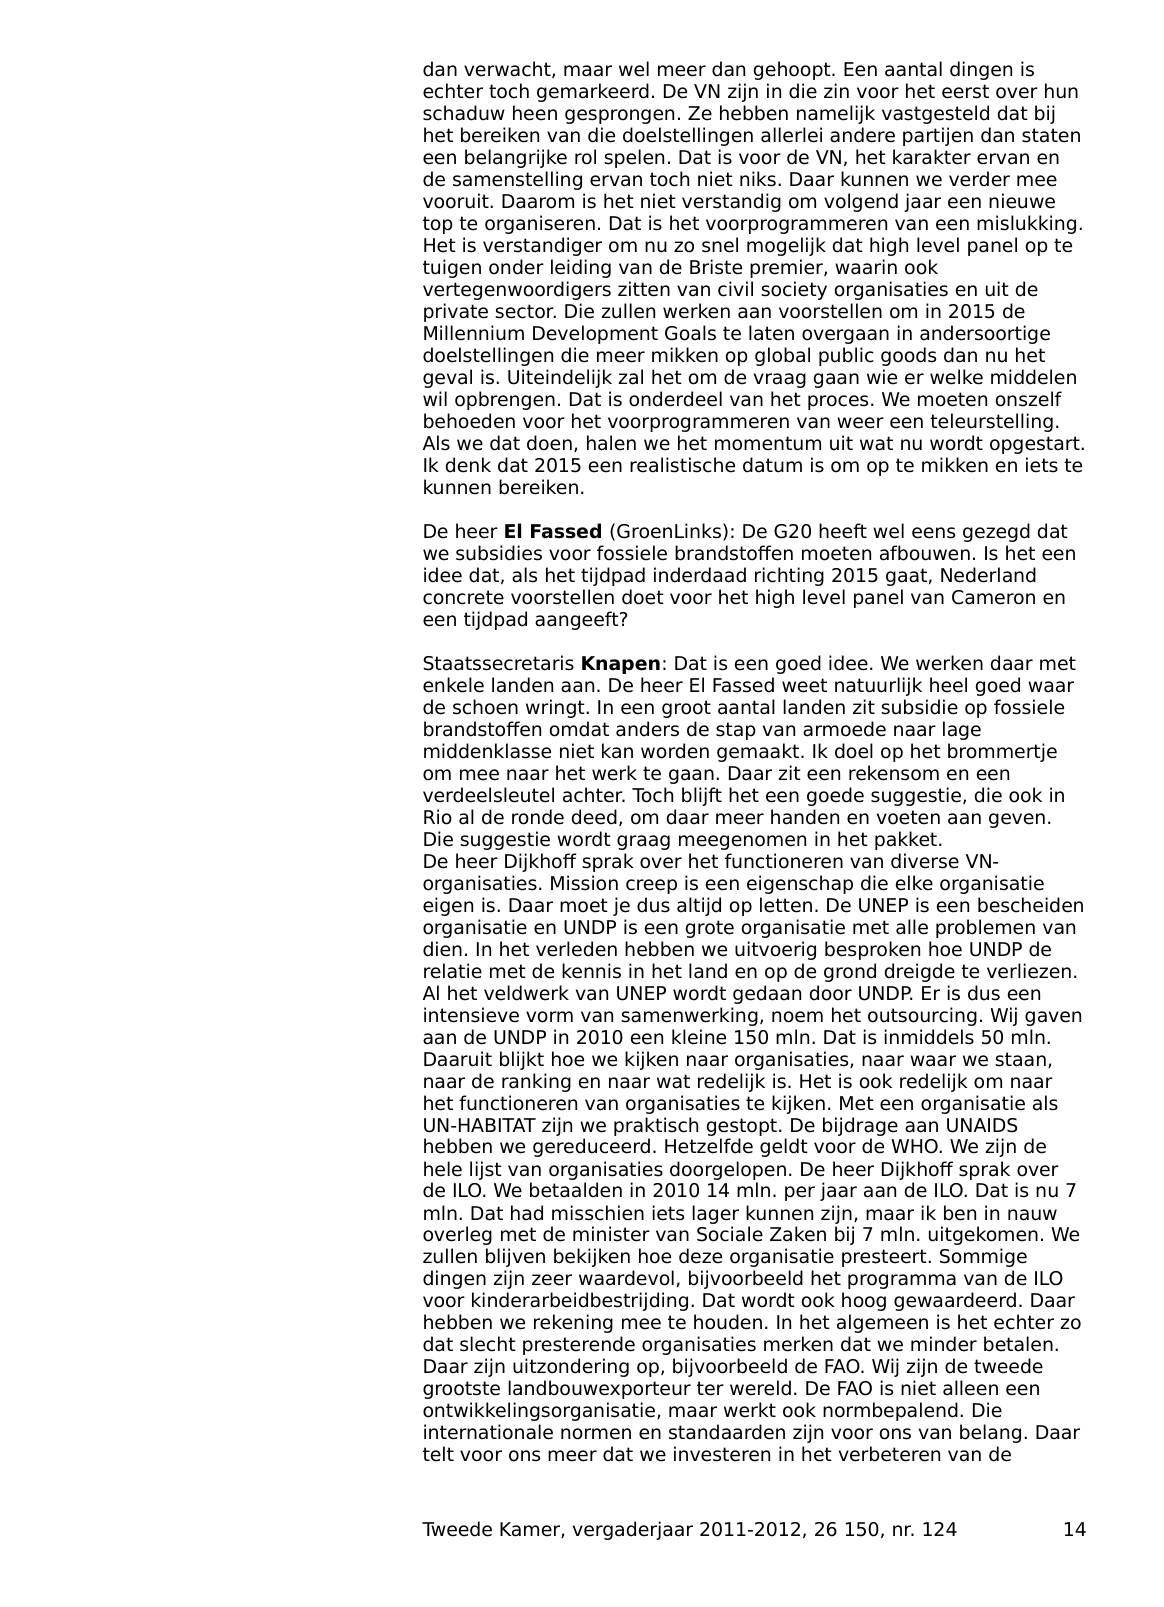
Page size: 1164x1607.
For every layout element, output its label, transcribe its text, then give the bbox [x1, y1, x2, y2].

text dan verwacht, maar wel meer dan gehoopt. Een aantal dingen is echter toch gemarkeerd. De VN zijn in die zin voor het eerst over hun schaduw heen gesprongen. Ze hebben namelijk vastgesteld dat bij het bereiken van die doelstellingen allerlei andere partijen dan staten een belangrijke rol spelen. Dat is voor de VN, het karakter ervan en de samenstelling ervan toch niet niks. Daar kunnen we verder mee vooruit. Daarom is het niet verstandig om volgend jaar een nieuwe top te organiseren. Dat is het voorprogrammeren van een mislukking. Het is verstandiger om nu zo snel mogelijk dat high level panel op te tuigen onder leiding van de Briste premier, waarin ook vertegenwoordigers zitten van civil society organisaties en uit de private sector. Die zullen werken aan voorstellen om in 2015 de Millennium Development Goals te laten overgaan in andersoortige doelstellingen die meer mikken op global public goods dan nu het geval is. Uiteindelijk zal het om de vraag gaan wie er welke middelen wil opbrengen. Dat is onderdeel van het proces. We moeten onszelf behoeden voor het voorprogrammeren van weer een teleurstelling. Als we dat doen, halen we het momentum uit wat nu wordt opgestart. Ik denk dat 2015 een realistische datum is om op te mikken en iets te kunnen bereiken. [422, 59, 1087, 499]
text De heer El Fassed (GroenLinks): De G20 heeft wel eens gezegd dat we subsidies voor fossiele brandstoffen moeten afbouwen. Is het een idee dat, als het tijdpad inderdaad richting 2015 gaat, Nederland concrete voorstellen doet voor het high level panel van Cameron en een tijdpad aangeeft? [422, 521, 1087, 631]
text Staatssecretaris Knapen: Dat is een goed idee. We werken daar met enkele landen aan. De heer El Fassed weet natuurlijk heel goed waar de schoen wringt. In een groot aantal landen zit subsidie op fossiele brandstoffen omdat anders de stap van armoede naar lage middenklasse niet kan worden gemaakt. Ik doel op het brommertje om mee naar het werk te gaan. Daar zit een rekensom en een verdeelsleutel achter. Toch blijft het een goede suggestie, die ook in Rio al de ronde deed, om daar meer handen en voeten aan geven. Die suggestie wordt graag meegenomen in het pakket. [422, 653, 1087, 851]
text De heer Dijkhoff sprak over het functioneren van diverse VN-organisaties. Mission creep is een eigenschap die elke organisatie eigen is. Daar moet je dus altijd op letten. De UNEP is een bescheiden organisatie en UNDP is een grote organisatie met alle problemen van dien. In het verleden hebben we uitvoerig besproken hoe UNDP de relatie met de kennis in het land en op de grond dreigde te verliezen. Al het veldwerk van UNEP wordt gedaan door UNDP. Er is dus een intensieve vorm van samenwerking, noem het outsourcing. Wij gaven aan de UNDP in 2010 een kleine 150 mln. Dat is inmiddels 50 mln. Daaruit blijkt hoe we kijken naar organisaties, naar waar we staan, naar de ranking en naar wat redelijk is. Het is ook redelijk om naar het functioneren van organisaties te kijken. Met een organisatie als UN-HABITAT zijn we praktisch gestopt. De bijdrage aan UNAIDS hebben we gereduceerd. Hetzelfde geldt voor de WHO. We zijn de hele lijst van organisaties doorgelopen. De heer Dijkhoff sprak over de ILO. We betaalden in 2010 14 mln. per jaar aan de ILO. Dat is nu 7 mln. Dat had misschien iets lager kunnen zijn, maar ik ben in nauw overleg met de minister van Sociale Zaken bij 7 mln. uitgekomen. We zullen blijven bekijken hoe deze organisatie presteert. Sommige dingen zijn zeer waardevol, bijvoorbeeld het programma van de ILO voor kinderarbeidbestrijding. Dat wordt ook hoog gewaardeerd. Daar hebben we rekening mee te houden. In het algemeen is het echter zo dat slecht presterende organisaties merken dat we minder betalen. Daar zijn uitzondering op, bijvoorbeeld de FAO. Wij zijn de tweede grootste landbouwexporteur ter wereld. De FAO is niet alleen een ontwikkelingsorganisatie, maar werkt ook normbepalend. Die internationale normen en standaarden zijn voor ons van belang. Daar telt voor ons meer dat we investeren in het verbeteren van de [422, 851, 1087, 1466]
